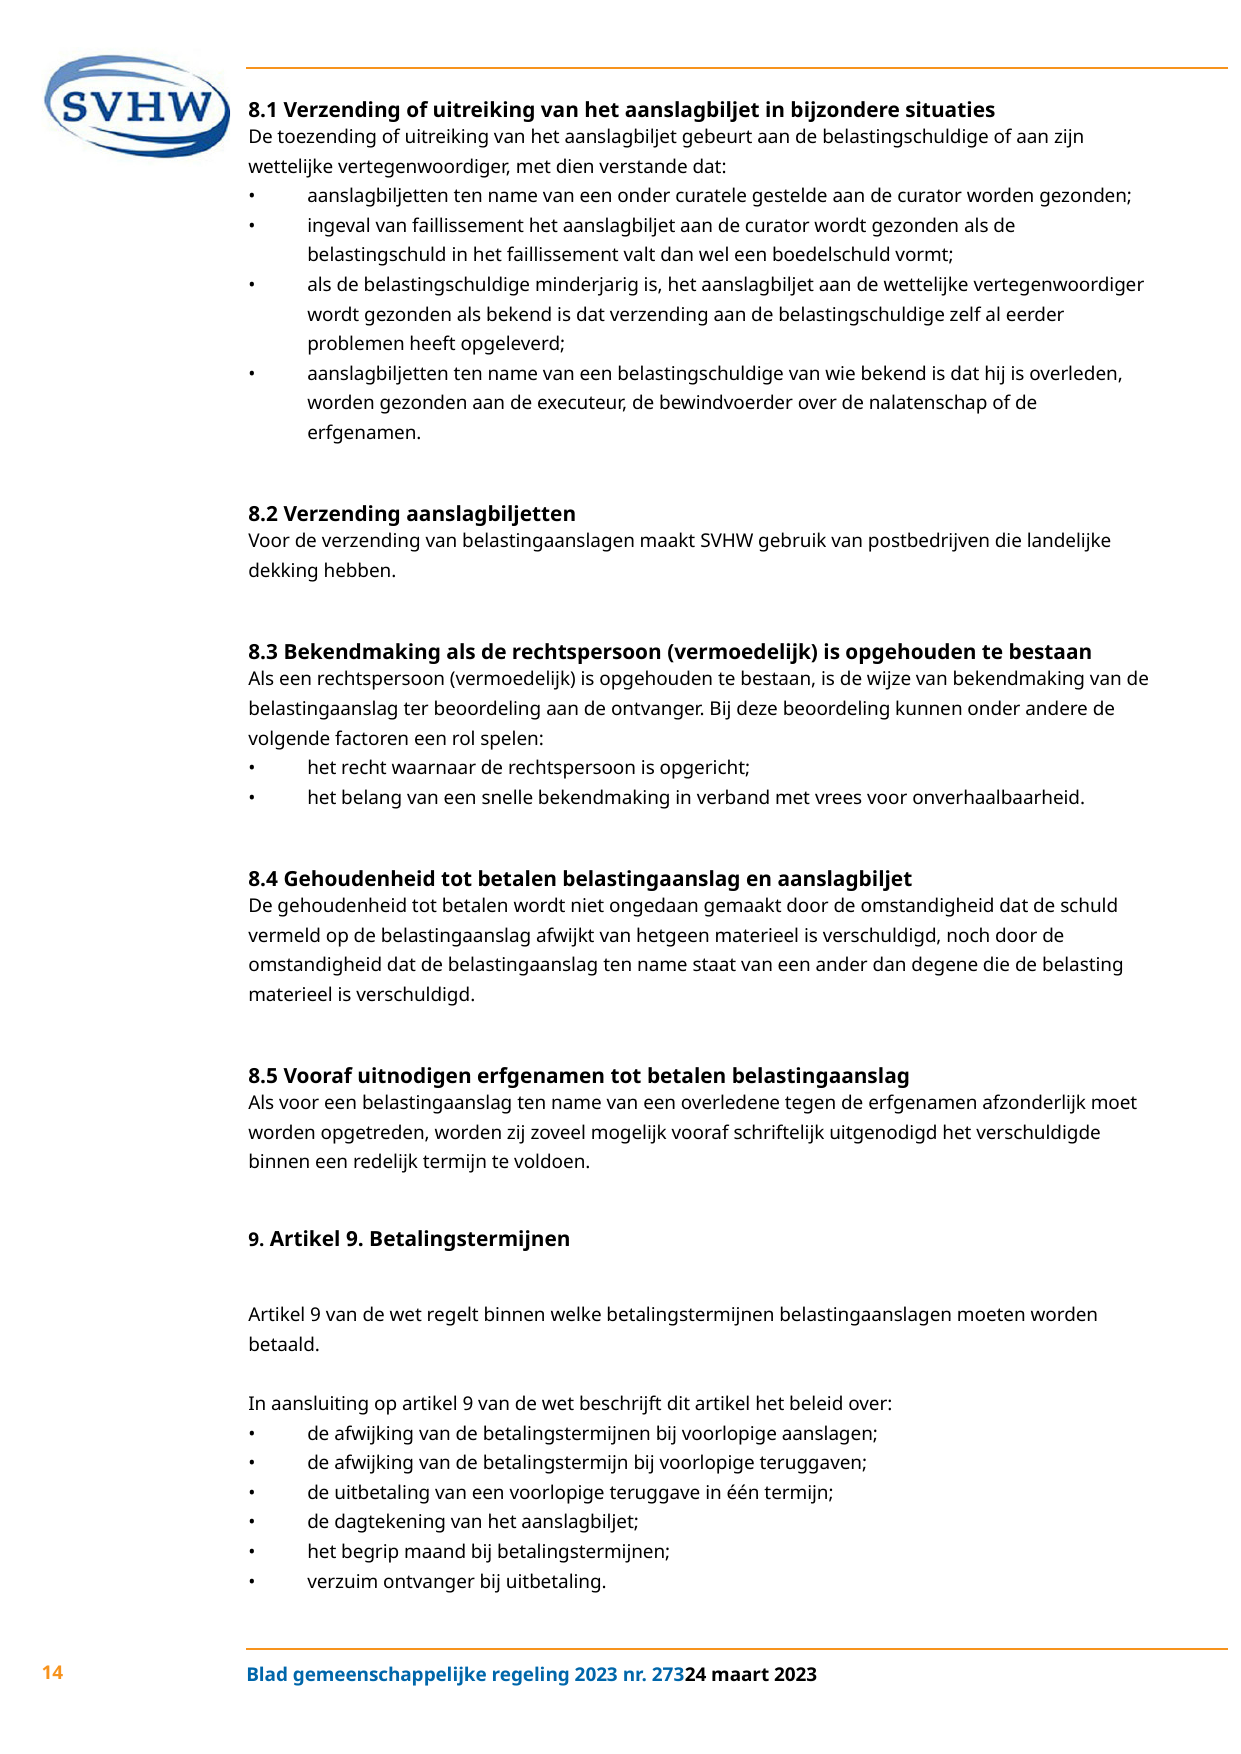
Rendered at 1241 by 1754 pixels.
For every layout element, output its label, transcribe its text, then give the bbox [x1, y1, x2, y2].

list het belang van een snelle bekendmaking in verband met vrees voor onverhaalbaarheid. [248, 784, 1152, 809]
text 8.3 Bekendmaking als de rechtspersoon (vermoedelijk) is opgehouden te bestaan [248, 637, 1152, 666]
list de afwijking van de betalingstermijnen bij voorlopige aanslagen; [248, 1420, 1152, 1446]
text Als voor een belastingaanslag ten name van een overledene tegen de erfgenamen afzonderlijk moet worden opgetreden, worden zij zoveel mogelijk vooraf schriftelijk uitgenodigd het verschuldigde binnen een redelijk termijn te voldoen. [248, 1089, 1152, 1174]
list de afwijking van de betalingstermijn bij voorlopige teruggaven; [248, 1449, 1152, 1475]
text Voor de verzending van belastingaanslagen maakt SVHW gebruik van postbedrijven die landelijke dekking hebben. [248, 527, 1152, 583]
list aanslagbiljetten ten name van een onder curatele gestelde aan de curator worden gezonden; [248, 182, 1152, 208]
text Als een rechtspersoon (vermoedelijk) is opgehouden te bestaan, is de wijze van bekendmaking van de belastingaanslag ter beoordeling aan de ontvanger. Bij deze beoordeling kunnen onder andere de volgende factoren een rol spelen: [248, 666, 1152, 750]
list de dagtekening van het aanslagbiljet; [248, 1509, 1152, 1534]
text 8.2 Verzending aanslagbiljetten [248, 499, 1152, 527]
text 9. Artikel 9. Betalingstermijnen [248, 1224, 1152, 1252]
text De toezending of uitreiking van het aanslagbiljet gebeurt aan de belastingschuldige of aan zijn wettelijke vertegenwoordiger, met dien verstande dat: [248, 123, 1152, 178]
text 8.1 Verzending of uitreiking van het aanslagbiljet in bijzondere situaties [248, 95, 1152, 123]
list aanslagbiljetten ten name van een belastingschuldige van wie bekend is dat hij is overleden, worden gezonden aan de executeur, de bewindvoerder over de nalatenschap of de erfgenamen. [248, 360, 1152, 445]
list ingeval van faillissement het aanslagbiljet aan de curator wordt gezonden als de belastingschuld in het faillissement valt dan wel een boedelschuld vormt; [248, 212, 1152, 267]
text Artikel 9 van de wet regelt binnen welke betalingstermijnen belastingaanslagen moeten worden betaald. [248, 1302, 1152, 1357]
picture [41, 47, 231, 172]
text 8.5 Vooraf uitnodigen erfgenamen tot betalen belastingaanslag [248, 1061, 1152, 1089]
text De gehoudenheid tot betalen wordt niet ongedaan gemaakt door de omstandigheid dat de schuld vermeld op de belastingaanslag afwijkt van hetgeen materieel is verschuldigd, noch door de omstandigheid dat de belastingaanslag ten name staat van een ander dan degene die de belasting materieel is verschuldigd. [248, 892, 1152, 1007]
text In aansluiting op artikel 9 van de wet beschrijft dit artikel het beleid over: [248, 1390, 1152, 1416]
list verzuim ontvanger bij uitbetaling. [248, 1568, 1152, 1593]
list als de belastingschuldige minderjarig is, het aanslagbiljet aan de wettelijke vertegenwoordiger wordt gezonden als bekend is dat verzending aan de belastingschuldige zelf al eerder problemen heeft opgeleverd; [248, 271, 1152, 356]
list het begrip maand bij betalingstermijnen; [248, 1538, 1152, 1564]
text 8.4 Gehoudenheid tot betalen belastingaanslag en aanslagbiljet [248, 864, 1152, 892]
list de uitbetaling van een voorlopige teruggave in één termijn; [248, 1479, 1152, 1505]
list het recht waarnaar de rechtspersoon is opgericht; [248, 754, 1152, 780]
